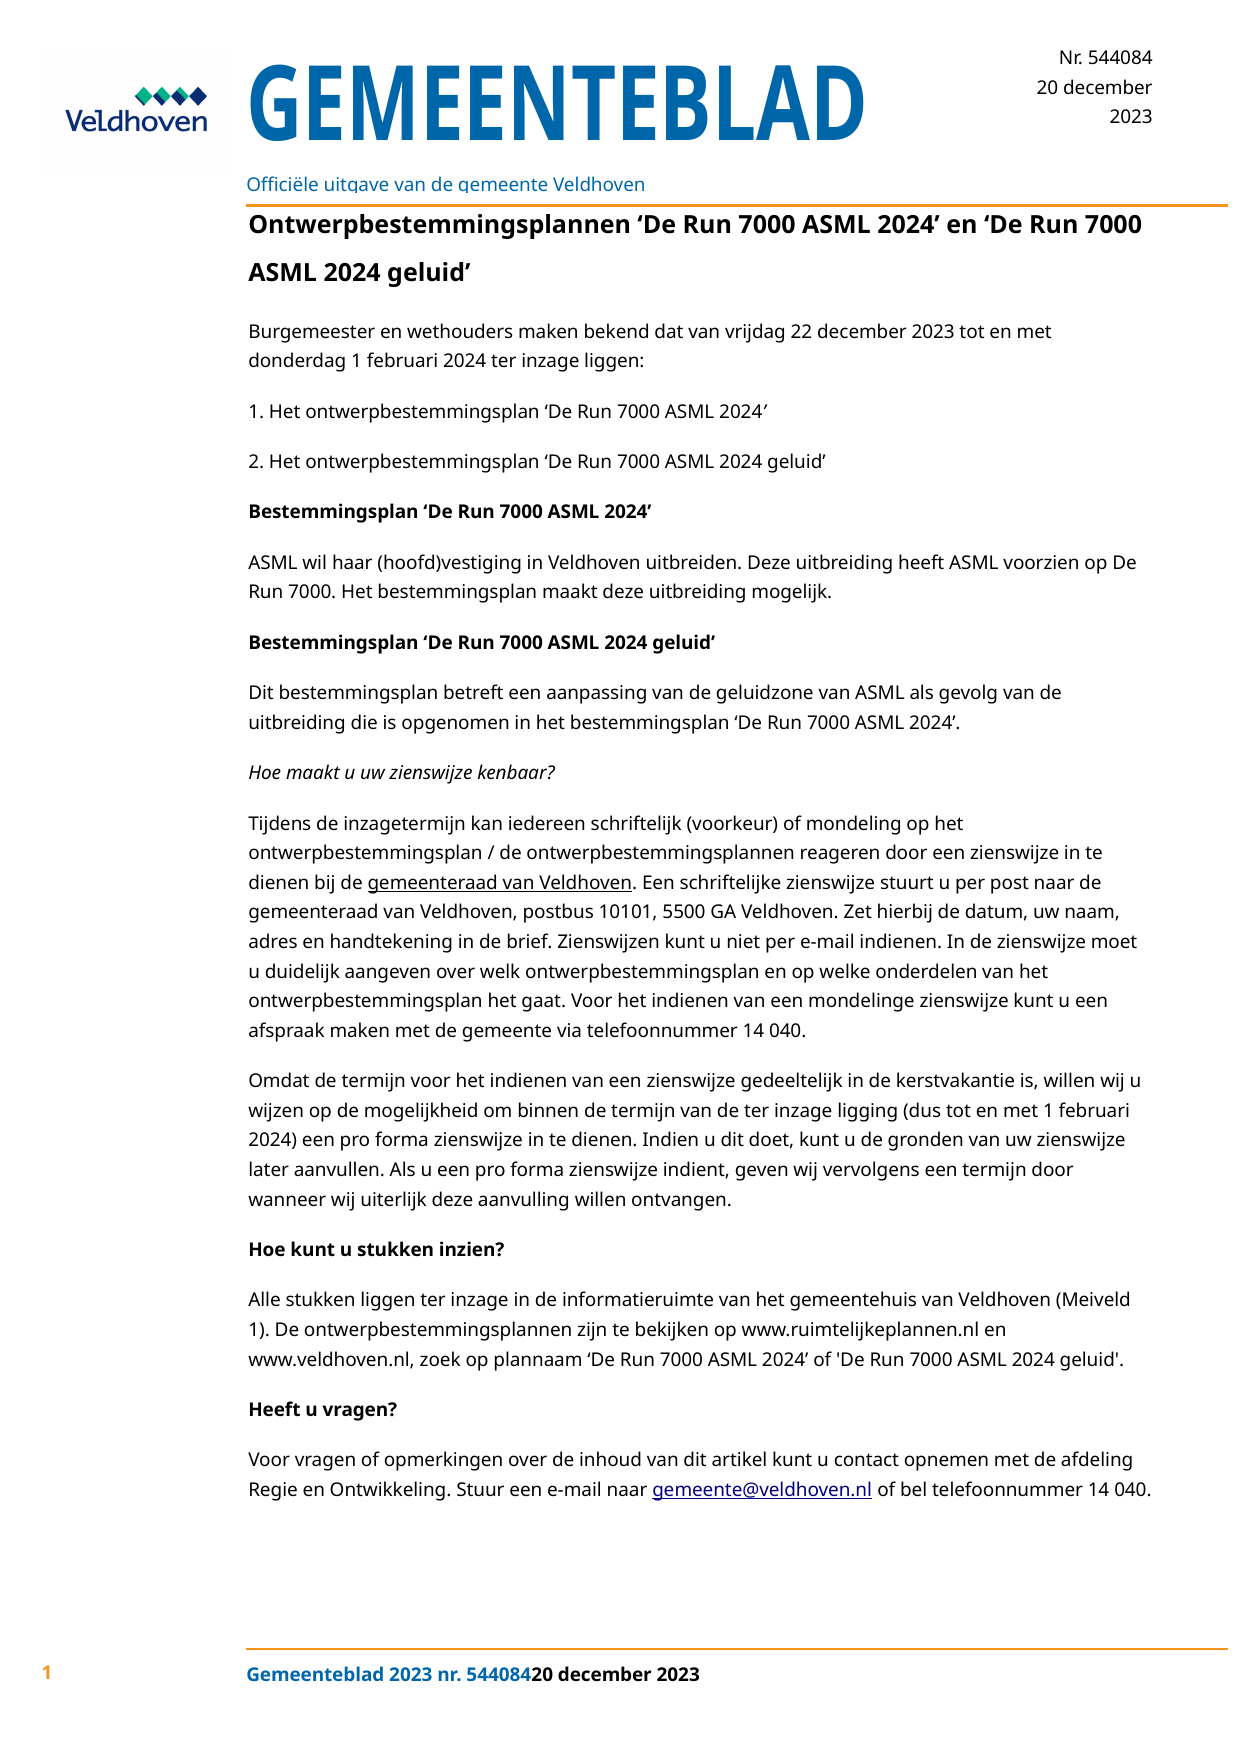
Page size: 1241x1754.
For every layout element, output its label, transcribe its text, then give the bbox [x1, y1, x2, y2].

text 2. Het ontwerpbestemmingsplan ‘De Run 7000 ASML 2024 geluid’ [248, 448, 1152, 474]
text Dit bestemmingsplan betreft een aanpassing van de geluidzone van ASML als gevolg van de uitbreiding die is opgenomen in het bestemmingsplan ‘De Run 7000 ASML 2024’. [248, 679, 1152, 735]
text Voor vragen of opmerkingen over de inhoud van dit artikel kunt u contact opnemen met de afdeling Regie en Ontwikkeling. Stuur een e-mail naar gemeente@veldhoven.nl of bel telefoonnummer 14 040. [248, 1447, 1152, 1502]
text Heeft u vragen? [248, 1396, 1152, 1422]
text Ontwerpbestemmingsplannen ‘De Run 7000 ASML 2024’ en ‘De Run 7000 ASML 2024 geluid’ [248, 207, 1152, 288]
text 1. Het ontwerpbestemmingsplan ‘De Run 7000 ASML 2024’ [248, 398, 1152, 424]
text Bestemmingsplan ‘De Run 7000 ASML 2024 geluid’ [248, 629, 1152, 655]
text Burgemeester en wethouders maken bekend dat van vrijdag 22 december 2023 tot en met donderdag 1 februari 2024 ter inzage liggen: [248, 318, 1152, 373]
text Tijdens de inzagetermijn kan iedereen schriftelijk (voorkeur) of mondeling op het ontwerpbestemmingsplan / de ontwerpbestemmingsplannen reageren door een zienswijze in te dienen bij de gemeenteraad van Veldhoven. Een schriftelijke zienswijze stuurt u per post naar de gemeenteraad van Veldhoven, postbus 10101, 5500 GA Veldhoven. Zet hierbij de datum, uw naam, adres en handtekening in de brief. Zienswijzen kunt u niet per e-mail indienen. In de zienswijze moet u duidelijk aangeven over welk ontwerpbestemmingsplan en op welke onderdelen van het ontwerpbestemmingsplan het gaat. Voor het indienen van een mondelinge zienswijze kunt u een afspraak maken met de gemeente via telefoonnummer 14 040. [248, 810, 1152, 1043]
text ASML wil haar (hoofd)vestiging in Veldhoven uitbreiden. Deze uitbreiding heeft ASML voorzien op De Run 7000. Het bestemmingsplan maakt deze uitbreiding mogelijk. [248, 549, 1152, 604]
text Hoe kunt u stukken inzien? [248, 1236, 1152, 1262]
text Bestemmingsplan ‘De Run 7000 ASML 2024’ [248, 499, 1152, 524]
text Hoe maakt u uw zienswijze kenbaar? [248, 759, 1152, 785]
picture [41, 47, 231, 172]
text Alle stukken liggen ter inzage in de informatieruimte van het gemeentehuis van Veldhoven (Meiveld 1). De ontwerpbestemmingsplannen zijn te bekijken op www.ruimtelijkeplannen.nl en www.veldhoven.nl, zoek op plannaam ‘De Run 7000 ASML 2024’ of 'De Run 7000 ASML 2024 geluid'. [248, 1287, 1152, 1372]
text Omdat de termijn voor het indienen van een zienswijze gedeeltelijk in de kerstvakantie is, willen wij u wijzen op de mogelijkheid om binnen de termijn van de ter inzage ligging (dus tot en met 1 februari 2024) een pro forma zienswijze in te dienen. Indien u dit doet, kunt u de gronden van uw zienswijze later aanvullen. Als u een pro forma zienswijze indient, geven wij vervolgens een termijn door wanneer wij uiterlijk deze aanvulling willen ontvangen. [248, 1067, 1152, 1212]
